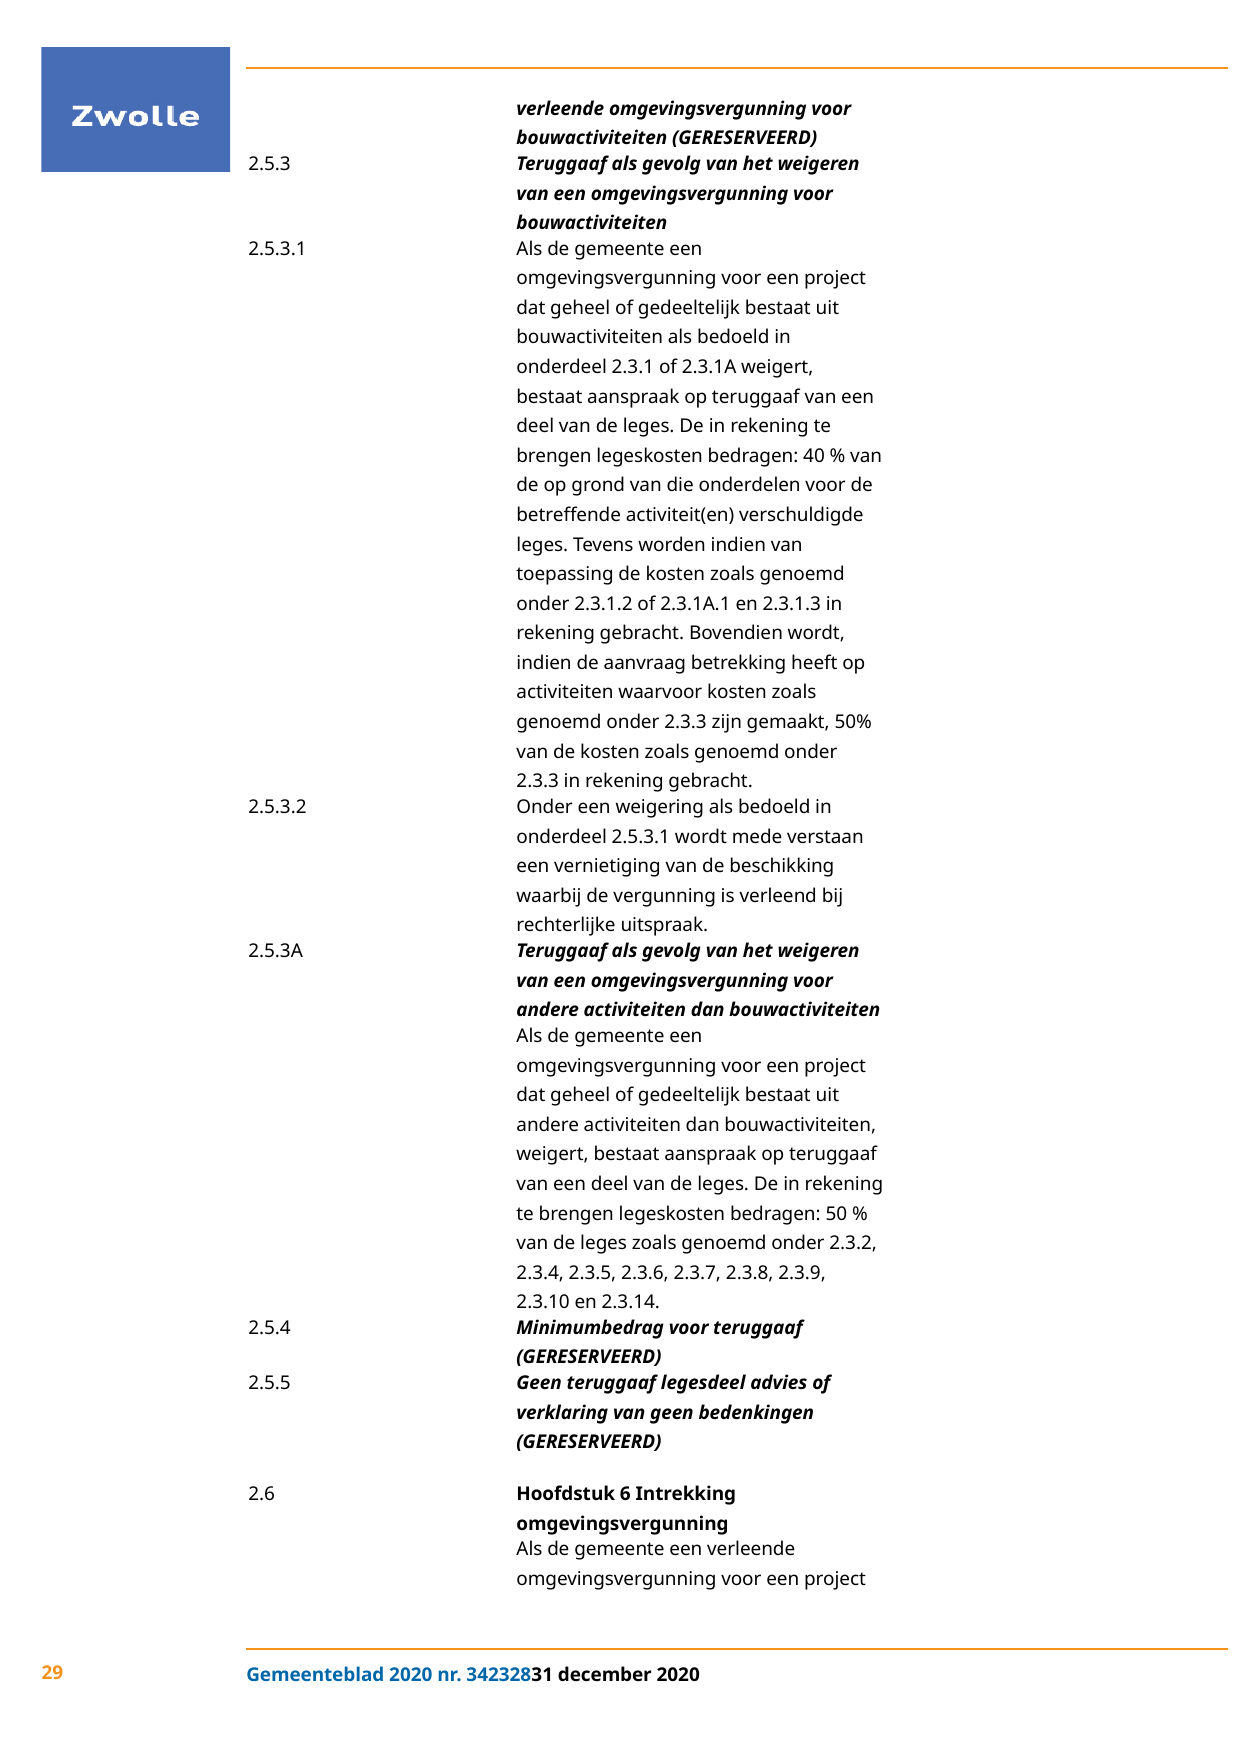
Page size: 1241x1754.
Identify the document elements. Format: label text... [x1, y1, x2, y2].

table_cell [248, 1454, 516, 1480]
table_cell [884, 1022, 1152, 1314]
table_cell [884, 235, 1152, 793]
table_cell Als de gemeente een verleende omgevingsvergunning voor een project [516, 1535, 883, 1591]
table_cell Teruggaaf als gevolg van het weigeren van een omgevingsvergunning voor bouwactiviteiten [516, 150, 883, 235]
table_cell [248, 1022, 516, 1314]
table_cell Als de gemeente een omgevingsvergunning voor een project dat geheel of gedeeltelijk bestaat uit bouwactiviteiten als bedoeld in onderdeel 2.3.1 of 2.3.1A weigert, bestaat aanspraak op teruggaaf van een deel van de leges. De in rekening te brengen legeskosten bedragen: 40 % van de op grond van die onderdelen voor de betreffende activiteit(en) verschuldigde leges. Tevens worden indien van toepassing de kosten zoals genoemd onder 2.3.1.2 of 2.3.1A.1 en 2.3.1.3 in rekening gebracht. Bovendien wordt, indien de aanvraag betrekking heeft op activiteiten waarvoor kosten zoals genoemd onder 2.3.3 zijn gemaakt, 50% van de kosten zoals genoemd onder 2.3.3 in rekening gebracht. [516, 235, 883, 793]
table_cell [884, 1314, 1152, 1369]
table_cell [884, 937, 1152, 1022]
table_cell Geen teruggaaf legesdeel advies of verklaring van geen bedenkingen (GERESERVEERD) [516, 1370, 883, 1454]
table_cell verleende omgevingsvergunning voor bouwactiviteiten (GERESERVEERD) [516, 95, 883, 150]
table_cell Hoofdstuk 6 Intrekking omgevingsvergunning [516, 1480, 883, 1535]
table_cell [884, 150, 1152, 235]
table_cell 2.6 [248, 1480, 516, 1535]
table_cell Teruggaaf als gevolg van het weigeren van een omgevingsvergunning voor andere activiteiten dan bouwactiviteiten [516, 937, 883, 1022]
table_cell 2.5.3A [248, 937, 516, 1022]
table_cell [248, 1535, 516, 1591]
table_cell 2.5.5 [248, 1370, 516, 1454]
table_cell [516, 1454, 883, 1480]
table_cell [884, 1370, 1152, 1454]
picture [41, 47, 231, 172]
table_cell 2.5.3 [248, 150, 516, 235]
table_cell [884, 95, 1152, 150]
table_cell [248, 95, 516, 150]
table_cell [884, 1535, 1152, 1591]
table_cell [884, 793, 1152, 937]
table_cell [884, 1480, 1152, 1535]
table_cell 2.5.3.2 [248, 793, 516, 937]
table_cell Onder een weigering als bedoeld in onderdeel 2.5.3.1 wordt mede verstaan een vernietiging van de beschikking waarbij de vergunning is verleend bij rechterlijke uitspraak. [516, 793, 883, 937]
table_cell [884, 1454, 1152, 1480]
table_cell 2.5.3.1 [248, 235, 516, 793]
table_cell Minimumbedrag voor teruggaaf (GERESERVEERD) [516, 1314, 883, 1369]
table_cell Als de gemeente een omgevingsvergunning voor een project dat geheel of gedeeltelijk bestaat uit andere activiteiten dan bouwactiviteiten, weigert, bestaat aanspraak op teruggaaf van een deel van de leges. De in rekening te brengen legeskosten bedragen: 50 % van de leges zoals genoemd onder 2.3.2, 2.3.4, 2.3.5, 2.3.6, 2.3.7, 2.3.8, 2.3.9, 2.3.10 en 2.3.14. [516, 1022, 883, 1314]
table_cell 2.5.4 [248, 1314, 516, 1369]
